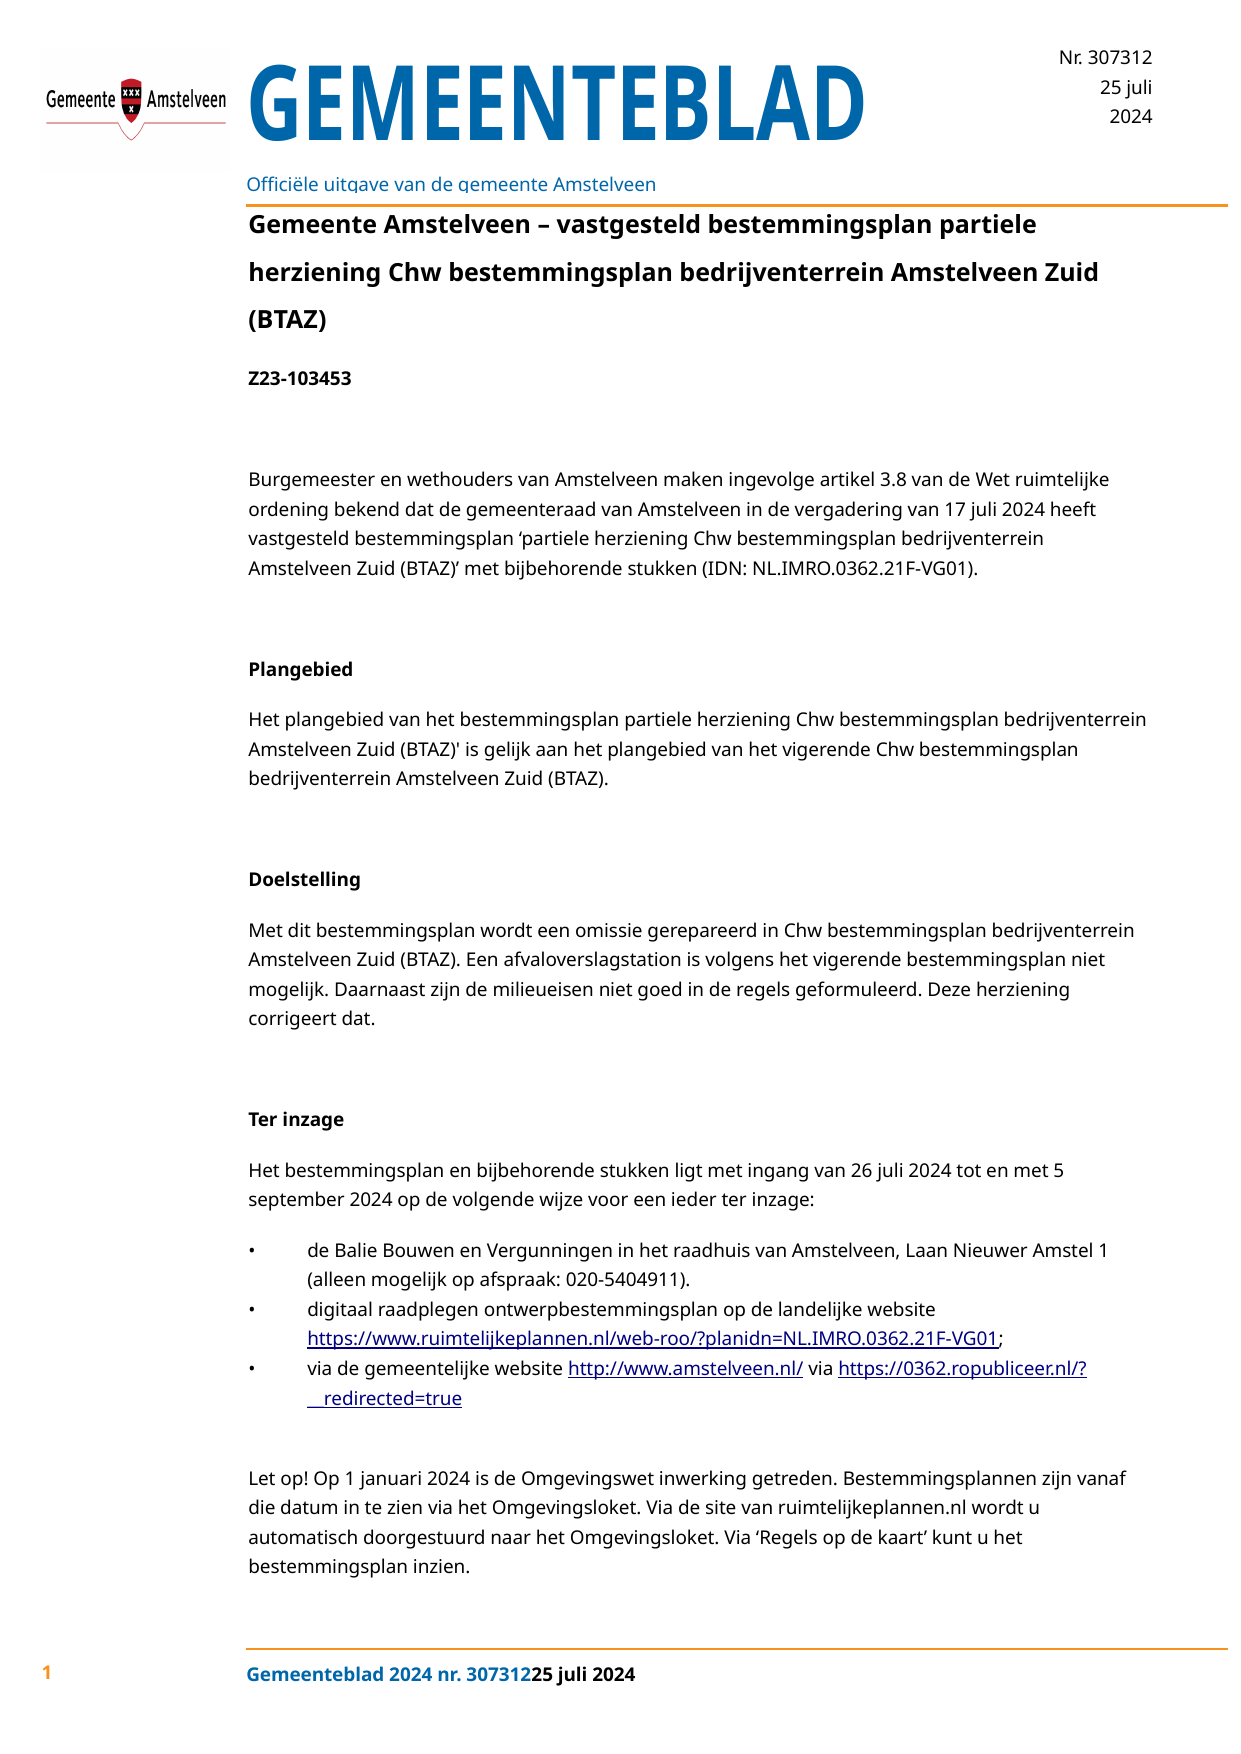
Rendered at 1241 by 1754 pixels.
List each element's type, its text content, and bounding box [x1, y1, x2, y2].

text Doelstelling [248, 866, 1152, 892]
list digitaal raadplegen ontwerpbestemmingsplan op de landelijke website https://www.ruimtelijkeplannen.nl/web-roo/?planidn=NL.IMRO.0362.21F-VG01; [248, 1296, 1152, 1351]
text Plangebied [248, 656, 1152, 682]
text Het plangebied van het bestemmingsplan partiele herziening Chw bestemmingsplan bedrijventerrein Amstelveen Zuid (BTAZ)' is gelijk aan het plangebied van het vigerende Chw bestemmingsplan bedrijventerrein Amstelveen Zuid (BTAZ). [248, 706, 1152, 791]
text Z23-103453 [248, 366, 1152, 391]
picture [41, 47, 231, 172]
text Ter inzage [248, 1106, 1152, 1132]
text Let op! Op 1 januari 2024 is de Omgevingswet inwerking getreden. Bestemmingsplannen zijn vanaf die datum in te zien via het Omgevingsloket. Via de site van ruimtelijkeplannen.nl wordt u automatisch doorgestuurd naar het Omgevingsloket. Via ‘Regels op de kaart’ kunt u het bestemmingsplan inzien. [248, 1465, 1152, 1579]
list via de gemeentelijke website http://www.amstelveen.nl/ via https://0362.ropubliceer.nl/?__redirected=true [248, 1355, 1152, 1410]
text Burgemeester en wethouders van Amstelveen maken ingevolge artikel 3.8 van de Wet ruimtelijke ordening bekend dat de gemeenteraad van Amstelveen in de vergadering van 17 juli 2024 heeft vastgesteld bestemmingsplan ‘partiele herziening Chw bestemmingsplan bedrijventerrein Amstelveen Zuid (BTAZ)’ met bijbehorende stukken (IDN: NL.IMRO.0362.21F-VG01). [248, 466, 1152, 581]
list de Balie Bouwen en Vergunningen in het raadhuis van Amstelveen, Laan Nieuwer Amstel 1 (alleen mogelijk op afspraak: 020-5404911). [248, 1237, 1152, 1292]
text Met dit bestemmingsplan wordt een omissie gerepareerd in Chw bestemmingsplan bedrijventerrein Amstelveen Zuid (BTAZ). Een afvaloverslagstation is volgens het vigerende bestemmingsplan niet mogelijk. Daarnaast zijn de milieueisen niet goed in de regels geformuleerd. Deze herziening corrigeert dat. [248, 917, 1152, 1031]
text Gemeente Amstelveen – vastgesteld bestemmingsplan partiele herziening Chw bestemmingsplan bedrijventerrein Amstelveen Zuid (BTAZ) [248, 207, 1152, 336]
text Het bestemmingsplan en bijbehorende stukken ligt met ingang van 26 juli 2024 tot en met 5 september 2024 op de volgende wijze voor een ieder ter inzage: [248, 1157, 1152, 1212]
